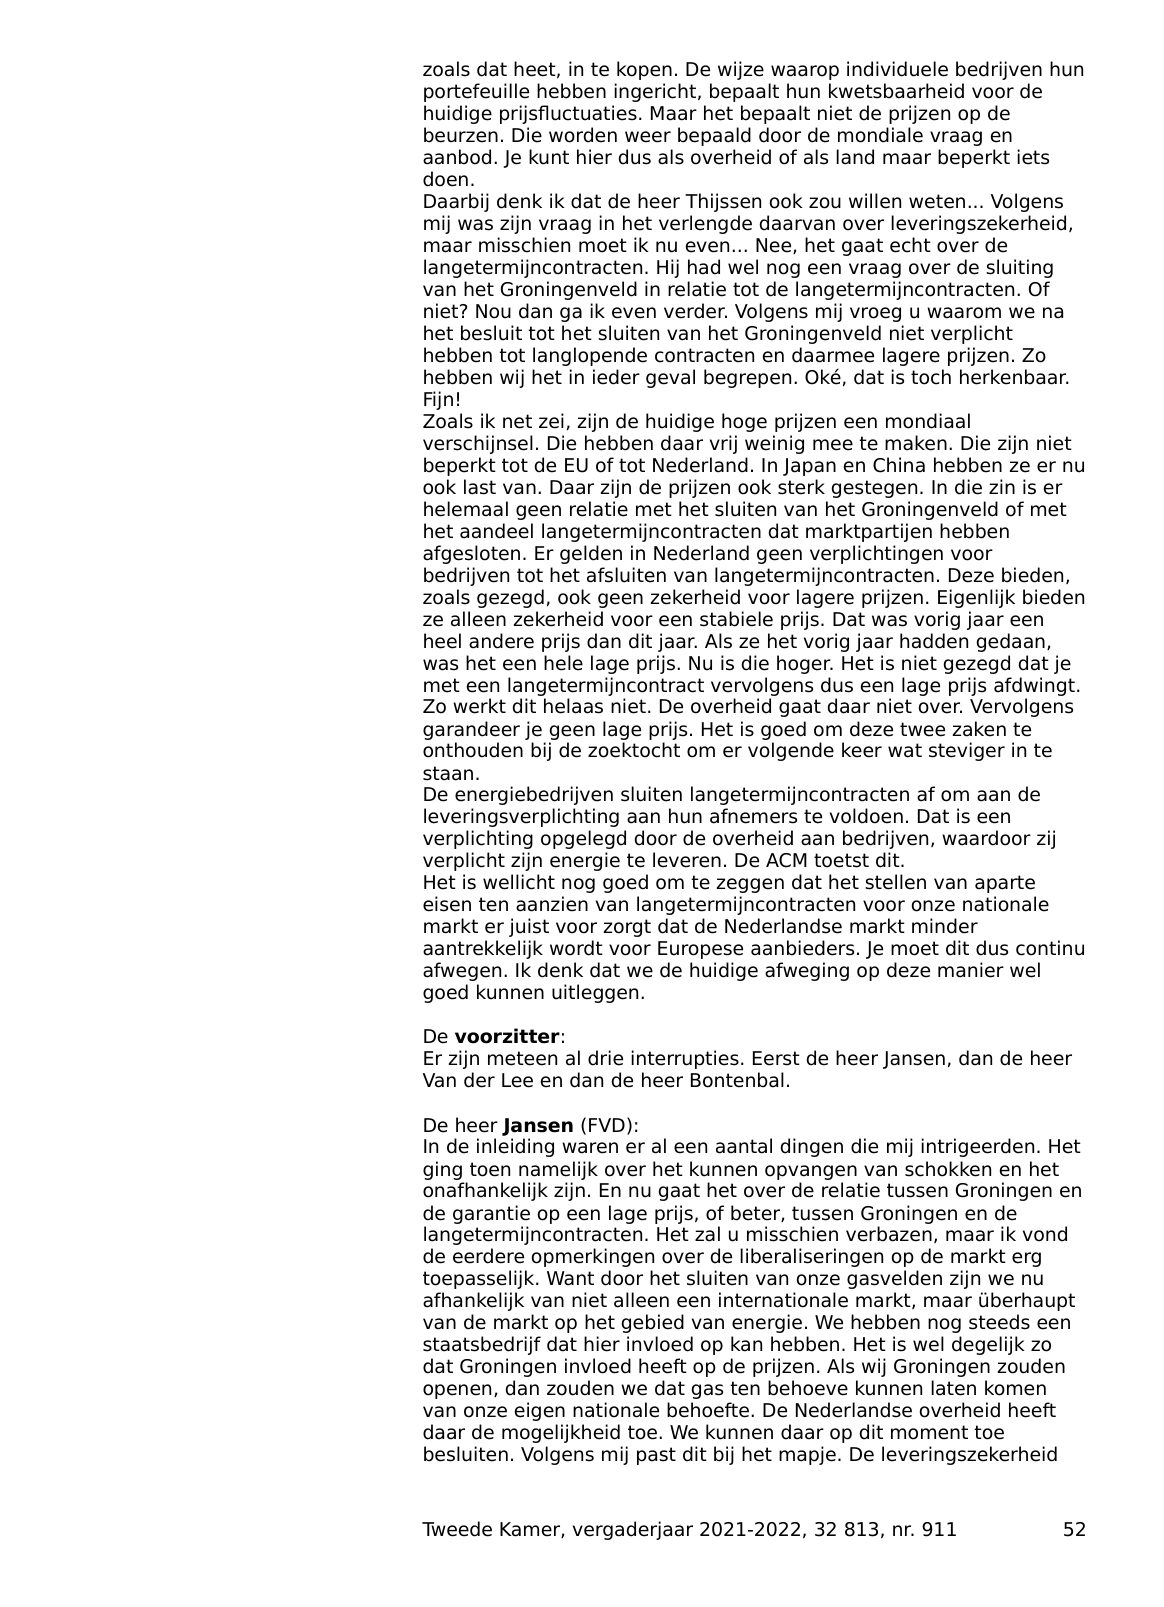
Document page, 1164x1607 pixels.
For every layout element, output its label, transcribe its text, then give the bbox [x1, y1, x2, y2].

text Er zijn meteen al drie interrupties. Eerst de heer Jansen, dan de heer Van der Lee en dan de heer Bontenbal. [422, 1048, 1087, 1092]
text Het is wellicht nog goed om te zeggen dat het stellen van aparte eisen ten aanzien van langetermijncontracten voor onze nationale markt er juist voor zorgt dat de Nederlandse markt minder aantrekkelijk wordt voor Europese aanbieders. Je moet dit dus continu afwegen. Ik denk dat we de huidige afweging op deze manier wel goed kunnen uitleggen. [422, 872, 1087, 1004]
text Zoals ik net zei, zijn de huidige hoge prijzen een mondiaal verschijnsel. Die hebben daar vrij weinig mee te maken. Die zijn niet beperkt tot de EU of tot Nederland. In Japan en China hebben ze er nu ook last van. Daar zijn de prijzen ook sterk gestegen. In die zin is er helemaal geen relatie met het sluiten van het Groningenveld of met het aandeel langetermijncontracten dat marktpartijen hebben afgesloten. Er gelden in Nederland geen verplichtingen voor bedrijven tot het afsluiten van langetermijncontracten. Deze bieden, zoals gezegd, ook geen zekerheid voor lagere prijzen. Eigenlijk bieden ze alleen zekerheid voor een stabiele prijs. Dat was vorig jaar een heel andere prijs dan dit jaar. Als ze het vorig jaar hadden gedaan, was het een hele lage prijs. Nu is die hoger. Het is niet gezegd dat je met een langetermijncontract vervolgens dus een lage prijs afdwingt. Zo werkt dit helaas niet. De overheid gaat daar niet over. Vervolgens garandeer je geen lage prijs. Het is goed om deze twee zaken te onthouden bij de zoektocht om er volgende keer wat steviger in te staan. [422, 411, 1087, 784]
text De energiebedrijven sluiten langetermijncontracten af om aan de leveringsverplichting aan hun afnemers te voldoen. Dat is een verplichting opgelegd door de overheid aan bedrijven, waardoor zij verplicht zijn energie te leveren. De ACM toetst dit. [422, 784, 1087, 872]
text De heer Jansen (FVD): [422, 1114, 1087, 1136]
text In de inleiding waren er al een aantal dingen die mij intrigeerden. Het ging toen namelijk over het kunnen opvangen van schokken en het onafhankelijk zijn. En nu gaat het over de relatie tussen Groningen en de garantie op een lage prijs, of beter, tussen Groningen en de langetermijncontracten. Het zal u misschien verbazen, maar ik vond de eerdere opmerkingen over de liberaliseringen op de markt erg toepasselijk. Want door het sluiten van onze gasvelden zijn we nu afhankelijk van niet alleen een internationale markt, maar überhaupt van de markt op het gebied van energie. We hebben nog steeds een staatsbedrijf dat hier invloed op kan hebben. Het is wel degelijk zo dat Groningen invloed heeft op de prijzen. Als wij Groningen zouden openen, dan zouden we dat gas ten behoeve kunnen laten komen van onze eigen nationale behoefte. De Nederlandse overheid heeft daar de mogelijkheid toe. We kunnen daar op dit moment toe besluiten. Volgens mij past dit bij het mapje. De leveringszekerheid [422, 1136, 1087, 1466]
text De voorzitter: [422, 1026, 1087, 1048]
text Daarbij denk ik dat de heer Thijssen ook zou willen weten... Volgens mij was zijn vraag in het verlengde daarvan over leveringszekerheid, maar misschien moet ik nu even... Nee, het gaat echt over de langetermijncontracten. Hij had wel nog een vraag over de sluiting van het Groningenveld in relatie tot de langetermijncontracten. Of niet? Nou dan ga ik even verder. Volgens mij vroeg u waarom we na het besluit tot het sluiten van het Groningenveld niet verplicht hebben tot langlopende contracten en daarmee lagere prijzen. Zo hebben wij het in ieder geval begrepen. Oké, dat is toch herkenbaar. Fijn! [422, 191, 1087, 411]
text zoals dat heet, in te kopen. De wijze waarop individuele bedrijven hun portefeuille hebben ingericht, bepaalt hun kwetsbaarheid voor de huidige prijsfluctuaties. Maar het bepaalt niet de prijzen op de beurzen. Die worden weer bepaald door de mondiale vraag en aanbod. Je kunt hier dus als overheid of als land maar beperkt iets doen. [422, 59, 1087, 191]
